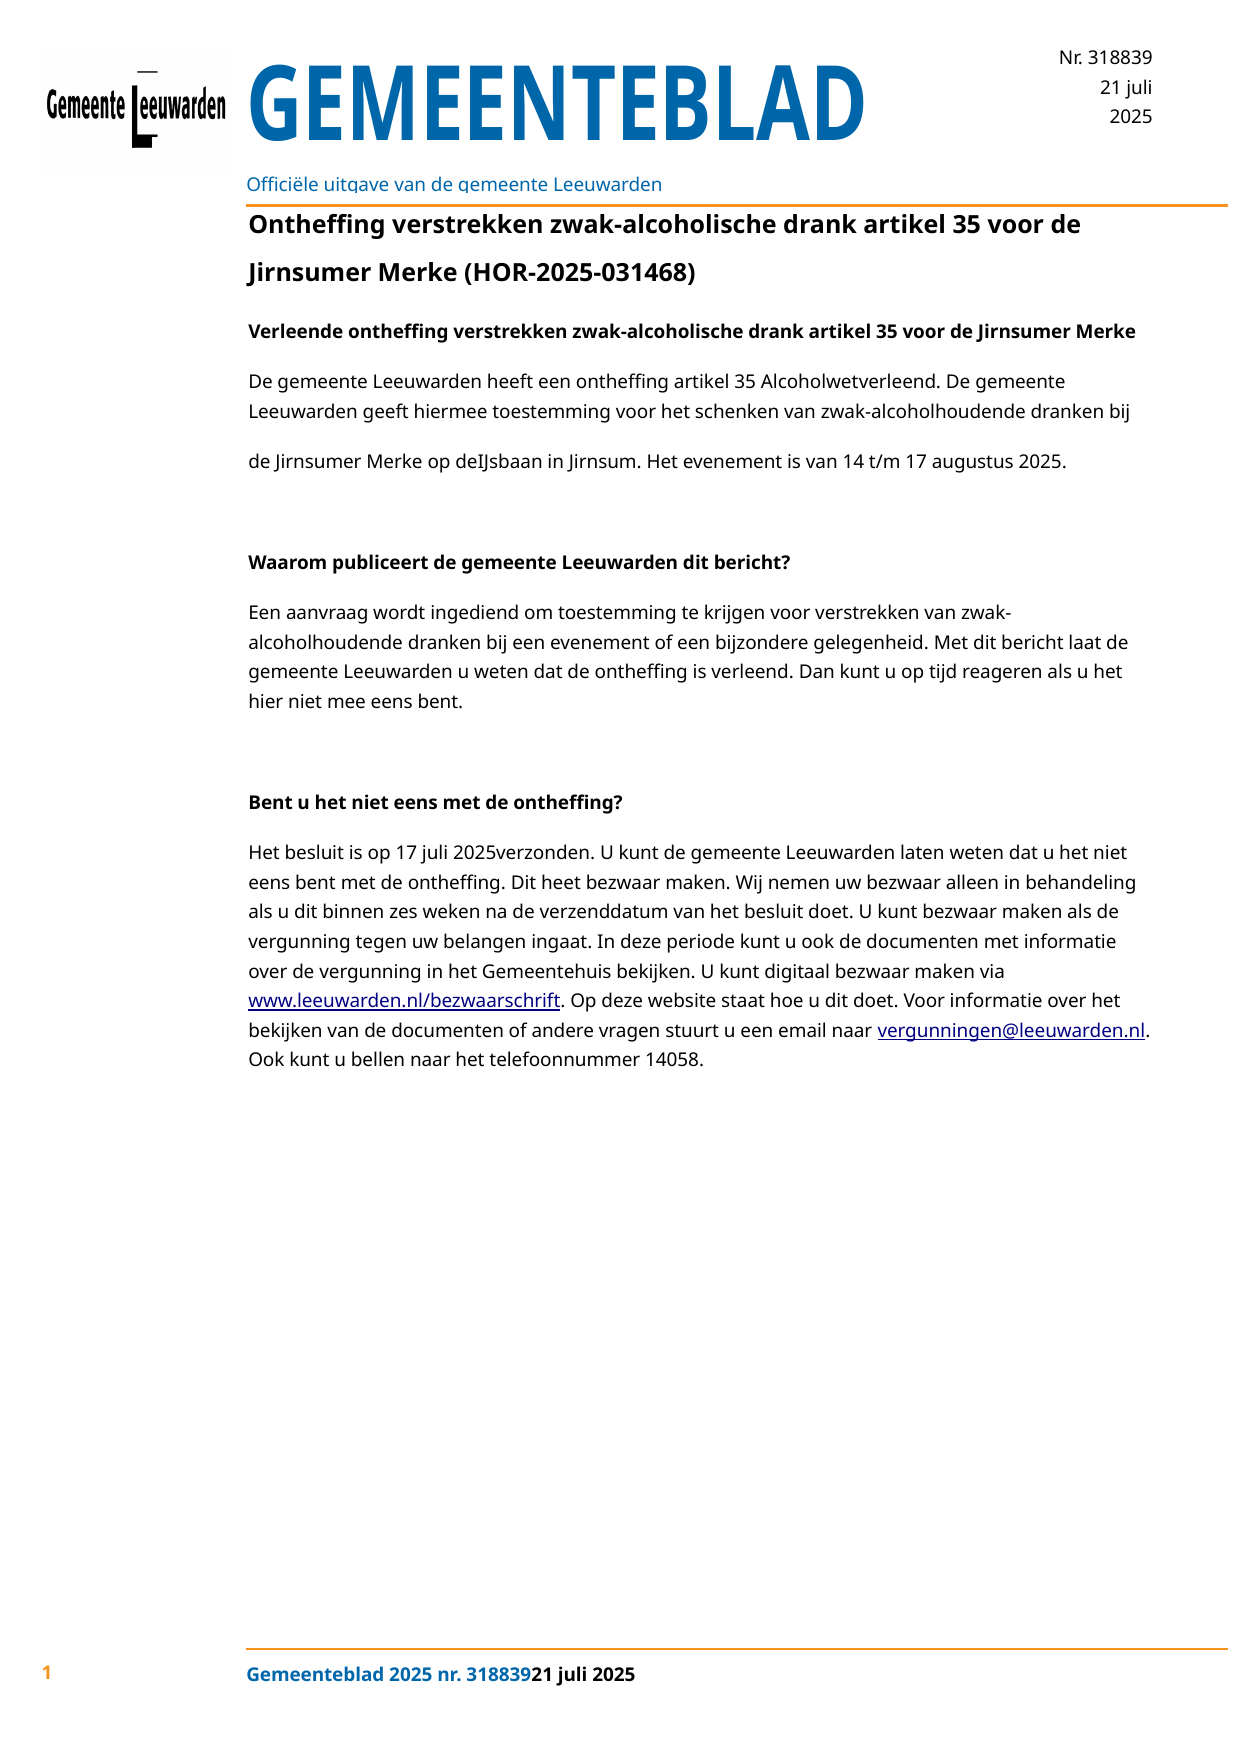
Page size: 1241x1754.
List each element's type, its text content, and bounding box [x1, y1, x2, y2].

text Ontheffing verstrekken zwak-alcoholische drank artikel 35 voor de Jirnsumer Merke (HOR-2025-031468) [248, 207, 1152, 288]
text Waarom publiceert de gemeente Leeuwarden dit bericht? [248, 549, 1152, 575]
text Verleende ontheffing verstrekken zwak-alcoholische drank artikel 35 voor de Jirnsumer Merke [248, 318, 1152, 344]
text De gemeente Leeuwarden heeft een ontheffing artikel 35 Alcoholwetverleend. De gemeente Leeuwarden geeft hiermee toestemming voor het schenken van zwak-alcoholhoudende dranken bij [248, 368, 1152, 424]
text Het besluit is op 17 juli 2025verzonden. U kunt de gemeente Leeuwarden laten weten dat u het niet eens bent met de ontheffing. Dit heet bezwaar maken. Wij nemen uw bezwaar alleen in behandeling als u dit binnen zes weken na de verzenddatum van het besluit doet. U kunt bezwaar maken als de vergunning tegen uw belangen ingaat. In deze periode kunt u ook de documenten met informatie over de vergunning in het Gemeentehuis bekijken. U kunt digitaal bezwaar maken via www.leeuwarden.nl/bezwaarschrift. Op deze website staat hoe u dit doet. Voor informatie over het bekijken van de documenten of andere vragen stuurt u een email naar vergunningen@leeuwarden.nl. Ook kunt u bellen naar het telefoonnummer 14058. [248, 839, 1152, 1072]
text Bent u het niet eens met de ontheffing? [248, 789, 1152, 815]
text de Jirnsumer Merke op deIJsbaan in Jirnsum. Het evenement is van 14 t/m 17 augustus 2025. [248, 448, 1152, 474]
picture [41, 47, 231, 172]
text Een aanvraag wordt ingediend om toestemming te krijgen voor verstrekken van zwak-alcoholhoudende dranken bij een evenement of een bijzondere gelegenheid. Met dit bericht laat de gemeente Leeuwarden u weten dat de ontheffing is verleend. Dan kunt u op tijd reageren als u het hier niet mee eens bent. [248, 599, 1152, 714]
